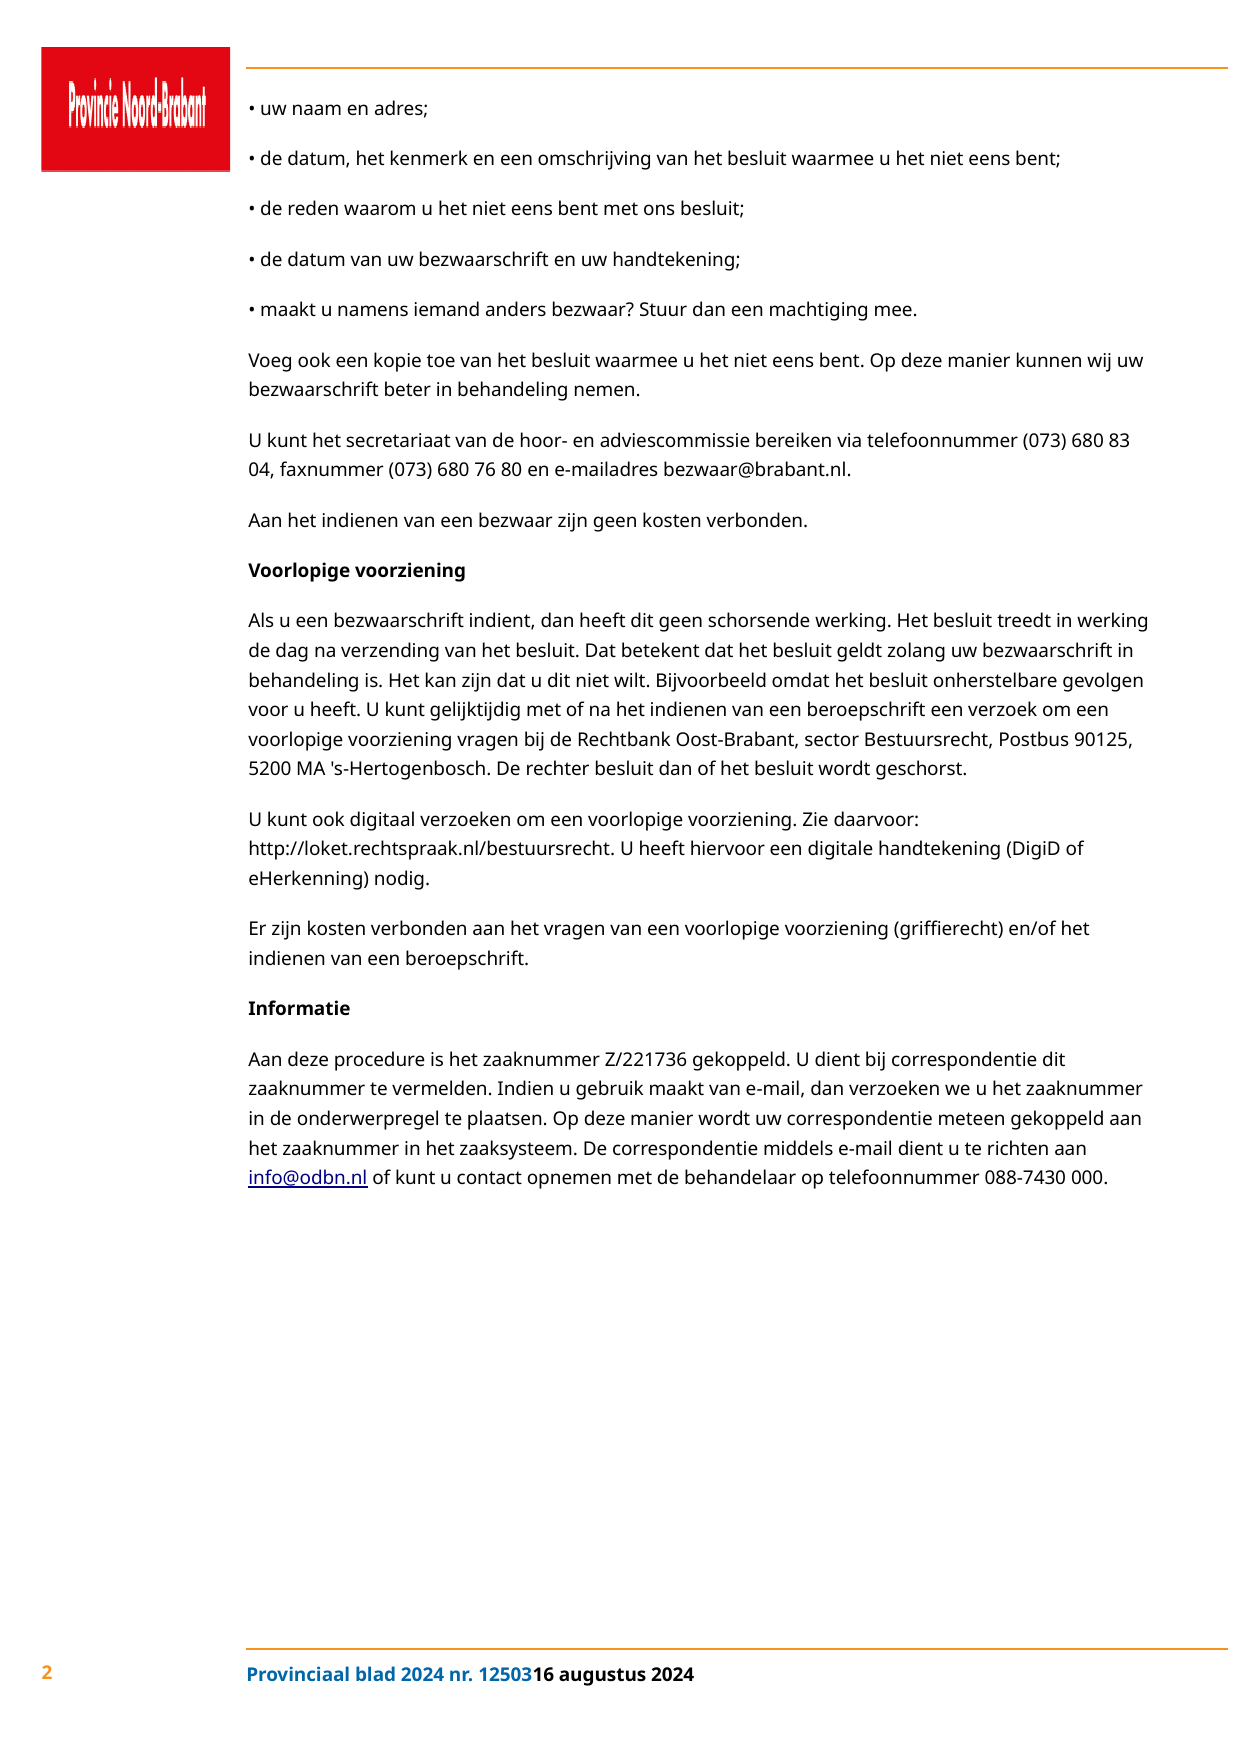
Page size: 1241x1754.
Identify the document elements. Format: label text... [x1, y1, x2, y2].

text Aan deze procedure is het zaaknummer Z/221736 gekoppeld. U dient bij correspondentie dit zaaknummer te vermelden. Indien u gebruik maakt van e-mail, dan verzoeken we u het zaaknummer in de onderwerpregel te plaatsen. Op deze manier wordt uw correspondentie meteen gekoppeld aan het zaaknummer in het zaaksysteem. De correspondentie middels e-mail dient u te richten aan info@odbn.nl of kunt u contact opnemen met de behandelaar op telefoonnummer 088-7430 000. [248, 1046, 1152, 1190]
text Als u een bezwaarschrift indient, dan heeft dit geen schorsende werking. Het besluit treedt in werking de dag na verzending van het besluit. Dat betekent dat het besluit geldt zolang uw bezwaarschrift in behandeling is. Het kan zijn dat u dit niet wilt. Bijvoorbeeld omdat het besluit onherstelbare gevolgen voor u heeft. U kunt gelijktijdig met of na het indienen van een beroepschrift een verzoek om een voorlopige voorziening vragen bij de Rechtbank Oost-Brabant, sector Bestuursrecht, Postbus 90125, 5200 MA 's‑Hertogenbosch. De rechter besluit dan of het besluit wordt geschorst. [248, 608, 1152, 781]
text Voorlopige voorziening [248, 557, 1152, 583]
text • de datum van uw bezwaarschrift en uw handtekening; [248, 246, 1152, 272]
text Voeg ook een kopie toe van het besluit waarmee u het niet eens bent. Op deze manier kunnen wij uw bezwaarschrift beter in behandeling nemen. [248, 347, 1152, 402]
text Aan het indienen van een bezwaar zijn geen kosten verbonden. [248, 507, 1152, 533]
text • uw naam en adres; [248, 95, 1152, 121]
text U kunt het secretariaat van de hoor- en adviescommissie bereiken via telefoonnummer (073) 680 83 04, faxnummer (073) 680 76 80 en e-mailadres bezwaar@brabant.nl. [248, 427, 1152, 482]
text Informatie [248, 996, 1152, 1021]
text • maakt u namens iemand anders bezwaar? Stuur dan een machtiging mee. [248, 296, 1152, 322]
text U kunt ook digitaal verzoeken om een voorlopige voorziening. Zie daarvoor: http://loket.rechtspraak.nl/bestuursrecht. U heeft hiervoor een digitale handtekening (DigiD of eHerkenning) nodig. [248, 806, 1152, 891]
text • de reden waarom u het niet eens bent met ons besluit; [248, 196, 1152, 221]
text • de datum, het kenmerk en een omschrijving van het besluit waarmee u het niet eens bent; [248, 145, 1152, 171]
picture [41, 47, 231, 172]
text Er zijn kosten verbonden aan het vragen van een voorlopige voorziening (griffierecht) en/of het indienen van een beroepschrift. [248, 916, 1152, 971]
